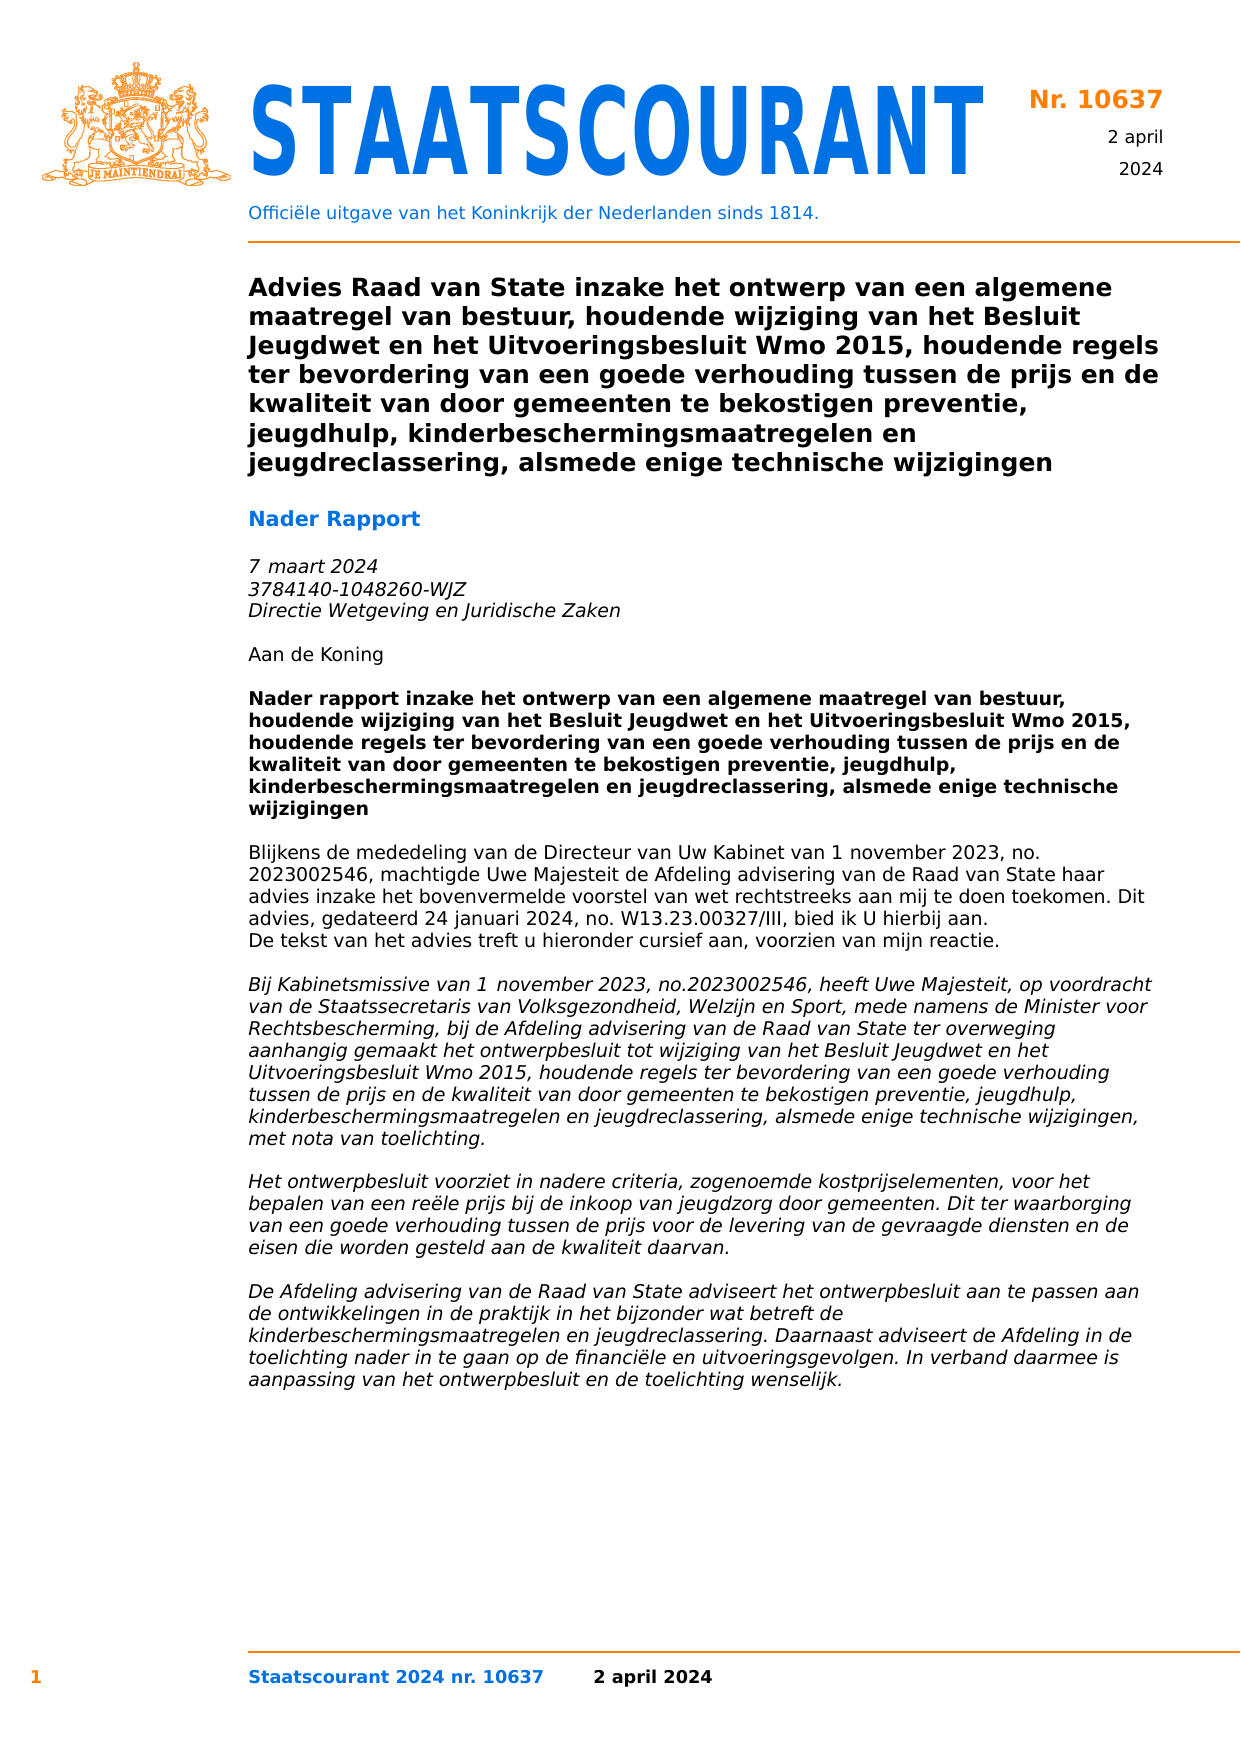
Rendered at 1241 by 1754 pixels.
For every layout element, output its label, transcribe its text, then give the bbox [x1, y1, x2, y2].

text 7 maart 2024 [248, 556, 1163, 578]
table_header STAATSCOURANT [248, 62, 998, 203]
text 3784140-1048260-WJZ [248, 578, 1163, 600]
table_header [25, 62, 248, 241]
table_header Nr. 10637 [998, 62, 1240, 121]
subtitle Nader Rapport [248, 507, 1163, 531]
text De tekst van het advies treft u hieronder cursief aan, voorzien van mijn reactie. [248, 930, 1163, 952]
table_cell Officiële uitgave van het Koninkrijk der Nederlanden sinds 1814. [248, 203, 1240, 241]
text De Afdeling advisering van de Raad van State adviseert het ontwerpbesluit aan te passen aan de ontwikkelingen in de praktijk in het bijzonder wat betreft de kinderbeschermingsmaatregelen en jeugdreclassering. Daarnaast adviseert de Afdeling in de toelichting nader in te gaan op de financiële en uitvoeringsgevolgen. In verband daarmee is aanpassing van het ontwerpbesluit en de toelichting wenselijk. [248, 1281, 1163, 1391]
text Bij Kabinetsmissive van 1 november 2023, no.2023002546, heeft Uwe Majesteit, op voordracht van de Staatssecretaris van Volksgezondheid, Welzijn en Sport, mede namens de Minister voor Rechtsbescherming, bij de Afdeling advisering van de Raad van State ter overweging aanhangig gemaakt het ontwerpbesluit tot wijziging van het Besluit Jeugdwet en het Uitvoeringsbesluit Wmo 2015, houdende regels ter bevordering van een goede verhouding tussen de prijs en de kwaliteit van door gemeenten te bekostigen preventie, jeugdhulp, kinderbeschermingsmaatregelen en jeugdreclassering, alsmede enige technische wijzigingen, met nota van toelichting. [248, 974, 1163, 1149]
picture [41, 62, 231, 186]
text Het ontwerpbesluit voorziet in nadere criteria, zogenoemde kostprijselementen, voor het bepalen van een reële prijs bij de inkoop van jeugdzorg door gemeenten. Dit ter waarborging van een goede verhouding tussen de prijs voor de levering van de gevraagde diensten en de eisen die worden gesteld aan de kwaliteit daarvan. [248, 1171, 1163, 1259]
text Directie Wetgeving en Juridische Zaken [248, 600, 1163, 622]
text Aan de Koning [248, 644, 1163, 666]
table_cell 2024 [998, 153, 1240, 203]
text Nader rapport inzake het ontwerp van een algemene maatregel van bestuur, houdende wijziging van het Besluit Jeugdwet en het Uitvoeringsbesluit Wmo 2015, houdende regels ter bevordering van een goede verhouding tussen de prijs en de kwaliteit van door gemeenten te bekostigen preventie, jeugdhulp, kinderbeschermingsmaatregelen en jeugdreclassering, alsmede enige technische wijzigingen [248, 688, 1163, 820]
text Blijkens de mededeling van de Directeur van Uw Kabinet van 1 november 2023, no. 2023002546, machtigde Uwe Majesteit de Afdeling advisering van de Raad van State haar advies inzake het bovenvermelde voorstel van wet rechtstreeks aan mij te doen toekomen. Dit advies, gedateerd 24 januari 2024, no. W13.23.00327/III, bied ik U hierbij aan. [248, 842, 1163, 930]
subtitle Advies Raad van State inzake het ontwerp van een algemene maatregel van bestuur, houdende wijziging van het Besluit Jeugdwet en het Uitvoeringsbesluit Wmo 2015, houdende regels ter bevordering van een goede verhouding tussen de prijs en de kwaliteit van door gemeenten te bekostigen preventie, jeugdhulp, kinderbeschermingsmaatregelen en jeugdreclassering, alsmede enige technische wijzigingen [248, 273, 1163, 477]
table_cell 2 april [998, 121, 1240, 153]
